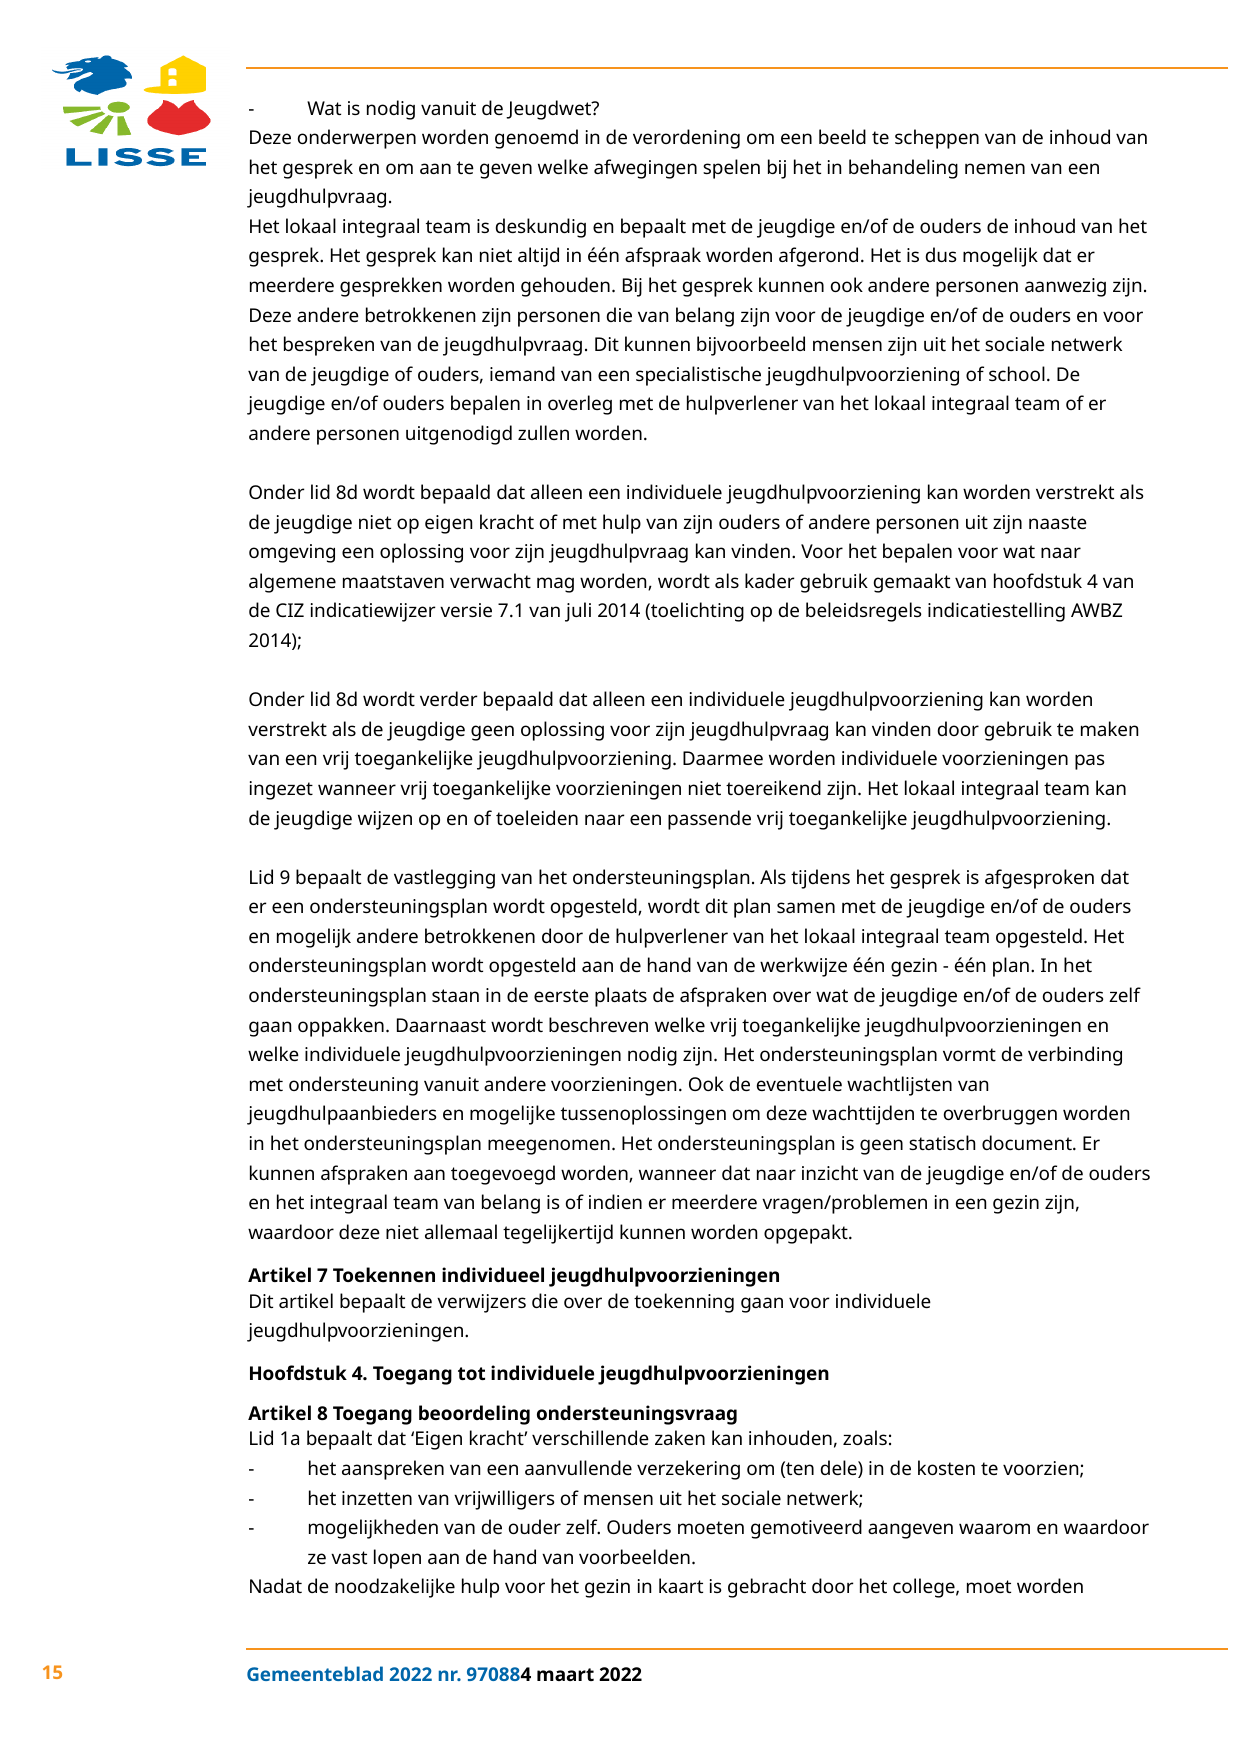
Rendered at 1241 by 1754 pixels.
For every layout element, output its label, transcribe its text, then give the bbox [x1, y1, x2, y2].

list het aanspreken van een aanvullende verzekering om (ten dele) in de kosten te voorzien; [248, 1455, 1152, 1481]
list het inzetten van vrijwilligers of mensen uit het sociale netwerk; [248, 1485, 1152, 1510]
list mogelijkheden van de ouder zelf. Ouders moeten gemotiveerd aangeven waarom en waardoor ze vast lopen aan de hand van voorbeelden. [248, 1514, 1152, 1569]
text Lid 1a bepaalt dat ‘Eigen kracht’ verschillende zaken kan inhouden, zoals: [248, 1426, 1152, 1451]
text Artikel 7 Toekennen individueel jeugdhulpvoorzieningen [248, 1262, 1152, 1288]
text Onder lid 8d wordt verder bepaald dat alleen een individuele jeugdhulpvoorziening kan worden verstrekt als de jeugdige geen oplossing voor zijn jeugdhulpvraag kan vinden door gebruik te maken van een vrij toegankelijke jeugdhulpvoorziening. Daarmee worden individuele voorzieningen pas ingezet wanneer vrij toegankelijke voorzieningen niet toereikend zijn. Het lokaal integraal team kan de jeugdige wijzen op en of toeleiden naar een passende vrij toegankelijke jeugdhulpvoorziening. [248, 686, 1152, 831]
text Dit artikel bepaalt de verwijzers die over de toekenning gaan voor individuele jeugdhulpvoorzieningen. [248, 1288, 1152, 1343]
picture [41, 47, 231, 172]
text Onder lid 8d wordt bepaald dat alleen een individuele jeugdhulpvoorziening kan worden verstrekt als de jeugdige niet op eigen kracht of met hulp van zijn ouders of andere personen uit zijn naaste omgeving een oplossing voor zijn jeugdhulpvraag kan vinden. Voor het bepalen voor wat naar algemene maatstaven verwacht mag worden, wordt als kader gebruik gemaakt van hoofdstuk 4 van de CIZ indicatiewijzer versie 7.1 van juli 2014 (toelichting op de beleidsregels indicatiestelling AWBZ 2014); [248, 479, 1152, 653]
text Lid 9 bepaalt de vastlegging van het ondersteuningsplan. Als tijdens het gesprek is afgesproken dat er een ondersteuningsplan wordt opgesteld, wordt dit plan samen met de jeugdige en/of de ouders en mogelijk andere betrokkenen door de hulpverlener van het lokaal integraal team opgesteld. Het ondersteuningsplan wordt opgesteld aan de hand van de werkwijze één gezin - één plan. In het ondersteuningsplan staan in de eerste plaats de afspraken over wat de jeugdige en/of de ouders zelf gaan oppakken. Daarnaast wordt beschreven welke vrij toegankelijke jeugdhulpvoorzieningen en welke individuele jeugdhulpvoorzieningen nodig zijn. Het ondersteuningsplan vormt de verbinding met ondersteuning vanuit andere voorzieningen. Ook de eventuele wachtlijsten van jeugdhulpaanbieders en mogelijke tussenoplossingen om deze wachttijden te overbruggen worden in het ondersteuningsplan meegenomen. Het ondersteuningsplan is geen statisch document. Er kunnen afspraken aan toegevoegd worden, wanneer dat naar inzicht van de jeugdige en/of de ouders en het integraal team van belang is of indien er meerdere vragen/problemen in een gezin zijn, waardoor deze niet allemaal tegelijkertijd kunnen worden opgepakt. [248, 864, 1152, 1245]
text Het lokaal integraal team is deskundig en bepaalt met de jeugdige en/of de ouders de inhoud van het gesprek. Het gesprek kan niet altijd in één afspraak worden afgerond. Het is dus mogelijk dat er meerdere gesprekken worden gehouden. Bij het gesprek kunnen ook andere personen aanwezig zijn. Deze andere betrokkenen zijn personen die van belang zijn voor de jeugdige en/of de ouders en voor het bespreken van de jeugdhulpvraag. Dit kunnen bijvoorbeeld mensen zijn uit het sociale netwerk van de jeugdige of ouders, iemand van een specialistische jeugdhulpvoorziening of school. De jeugdige en/of ouders bepalen in overleg met de hulpverlener van het lokaal integraal team of er andere personen uitgenodigd zullen worden. [248, 213, 1152, 446]
text Artikel 8 Toegang beoordeling ondersteuningsvraag [248, 1400, 1152, 1426]
list Wat is nodig vanuit de Jeugdwet? [248, 95, 1152, 121]
text Deze onderwerpen worden genoemd in de verordening om een beeld te scheppen van de inhoud van het gesprek en om aan te geven welke afwegingen spelen bij het in behandeling nemen van een jeugdhulpvraag. [248, 124, 1152, 209]
text Hoofdstuk 4. Toegang tot individuele jeugdhulpvoorzieningen [248, 1361, 1152, 1386]
text Nadat de noodzakelijke hulp voor het gezin in kaart is gebracht door het college, moet worden [248, 1573, 1152, 1599]
